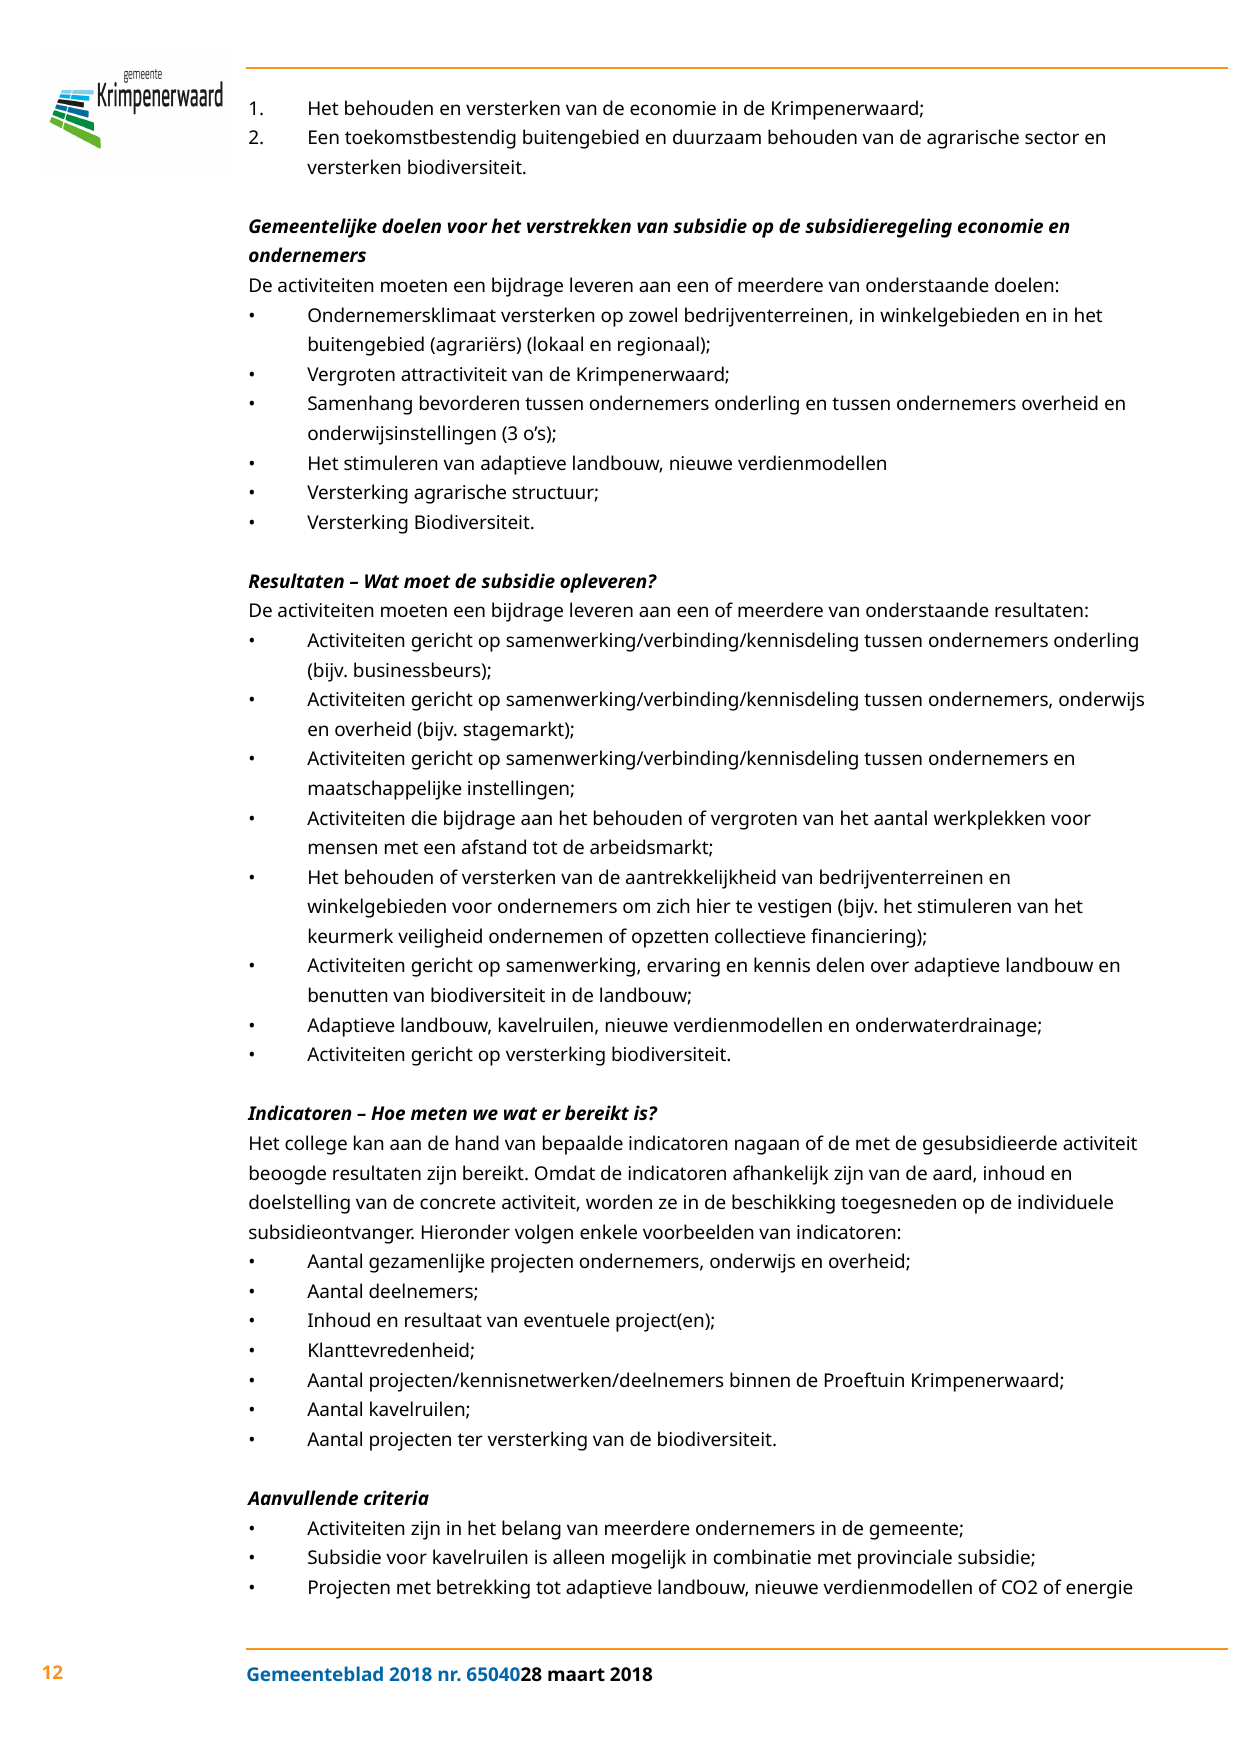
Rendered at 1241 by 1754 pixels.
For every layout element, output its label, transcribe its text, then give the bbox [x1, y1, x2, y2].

list Aantal deelnemers; [248, 1278, 1152, 1304]
list Subsidie voor kavelruilen is alleen mogelijk in combinatie met provinciale subsidie; [248, 1544, 1152, 1570]
list Projecten met betrekking tot adaptieve landbouw, nieuwe verdienmodellen of CO2 of energie [248, 1574, 1152, 1600]
text Indicatoren – Hoe meten we wat er bereikt is? [248, 1101, 1152, 1126]
text Gemeentelijke doelen voor het verstrekken van subsidie op de subsidieregeling economie en ondernemers [248, 213, 1152, 268]
list Activiteiten gericht op samenwerking/verbinding/kennisdeling tussen ondernemers onderling (bijv. businessbeurs); [248, 627, 1152, 683]
text Het college kan aan de hand van bepaalde indicatoren nagaan of de met de gesubsidieerde activiteit beoogde resultaten zijn bereikt. Omdat de indicatoren afhankelijk zijn van de aard, inhoud en doelstelling van de concrete activiteit, worden ze in de beschikking toegesneden op de individuele subsidieontvanger. Hieronder volgen enkele voorbeelden van indicatoren: [248, 1130, 1152, 1245]
list Ondernemersklimaat versterken op zowel bedrijventerreinen, in winkelgebieden en in het buitengebied (agrariërs) (lokaal en regionaal); [248, 302, 1152, 357]
list Activiteiten gericht op samenwerking/verbinding/kennisdeling tussen ondernemers, onderwijs en overheid (bijv. stagemarkt); [248, 686, 1152, 742]
list Het behouden en versterken van de economie in de Krimpenerwaard; [248, 95, 1152, 121]
list Aantal kavelruilen; [248, 1396, 1152, 1422]
list Activiteiten die bijdrage aan het behouden of vergroten van het aantal werkplekken voor mensen met een afstand tot de arbeidsmarkt; [248, 805, 1152, 860]
list Activiteiten gericht op versterking biodiversiteit. [248, 1041, 1152, 1067]
list Het stimuleren van adaptieve landbouw, nieuwe verdienmodellen [248, 450, 1152, 476]
text De activiteiten moeten een bijdrage leveren aan een of meerdere van onderstaande resultaten: [248, 598, 1152, 623]
list Inhoud en resultaat van eventuele project(en); [248, 1308, 1152, 1333]
list Het behouden of versterken van de aantrekkelijkheid van bedrijventerreinen en winkelgebieden voor ondernemers om zich hier te vestigen (bijv. het stimuleren van het keurmerk veiligheid ondernemen of opzetten collectieve financiering); [248, 864, 1152, 949]
list Een toekomstbestendig buitengebied en duurzaam behouden van de agrarische sector en versterken biodiversiteit. [248, 124, 1152, 180]
list Activiteiten gericht op samenwerking, ervaring en kennis delen over adaptieve landbouw en benutten van biodiversiteit in de landbouw; [248, 953, 1152, 1008]
list Activiteiten zijn in het belang van meerdere ondernemers in de gemeente; [248, 1515, 1152, 1541]
list Klanttevredenheid; [248, 1337, 1152, 1363]
list Activiteiten gericht op samenwerking/verbinding/kennisdeling tussen ondernemers en maatschappelijke instellingen; [248, 746, 1152, 801]
list Aantal projecten ter versterking van de biodiversiteit. [248, 1426, 1152, 1452]
list Vergroten attractiviteit van de Krimpenerwaard; [248, 361, 1152, 387]
text De activiteiten moeten een bijdrage leveren aan een of meerdere van onderstaande doelen: [248, 272, 1152, 298]
list Aantal gezamenlijke projecten ondernemers, onderwijs en overheid; [248, 1248, 1152, 1274]
list Adaptieve landbouw, kavelruilen, nieuwe verdienmodellen en onderwaterdrainage; [248, 1012, 1152, 1038]
picture [41, 47, 231, 172]
text Resultaten – Wat moet de subsidie opleveren? [248, 568, 1152, 594]
list Versterking agrarische structuur; [248, 479, 1152, 505]
list Aantal projecten/kennisnetwerken/deelnemers binnen de Proeftuin Krimpenerwaard; [248, 1367, 1152, 1393]
list Versterking Biodiversiteit. [248, 509, 1152, 535]
list Samenhang bevorderen tussen ondernemers onderling en tussen ondernemers overheid en onderwijsinstellingen (3 o’s); [248, 391, 1152, 446]
text Aanvullende criteria [248, 1485, 1152, 1511]
